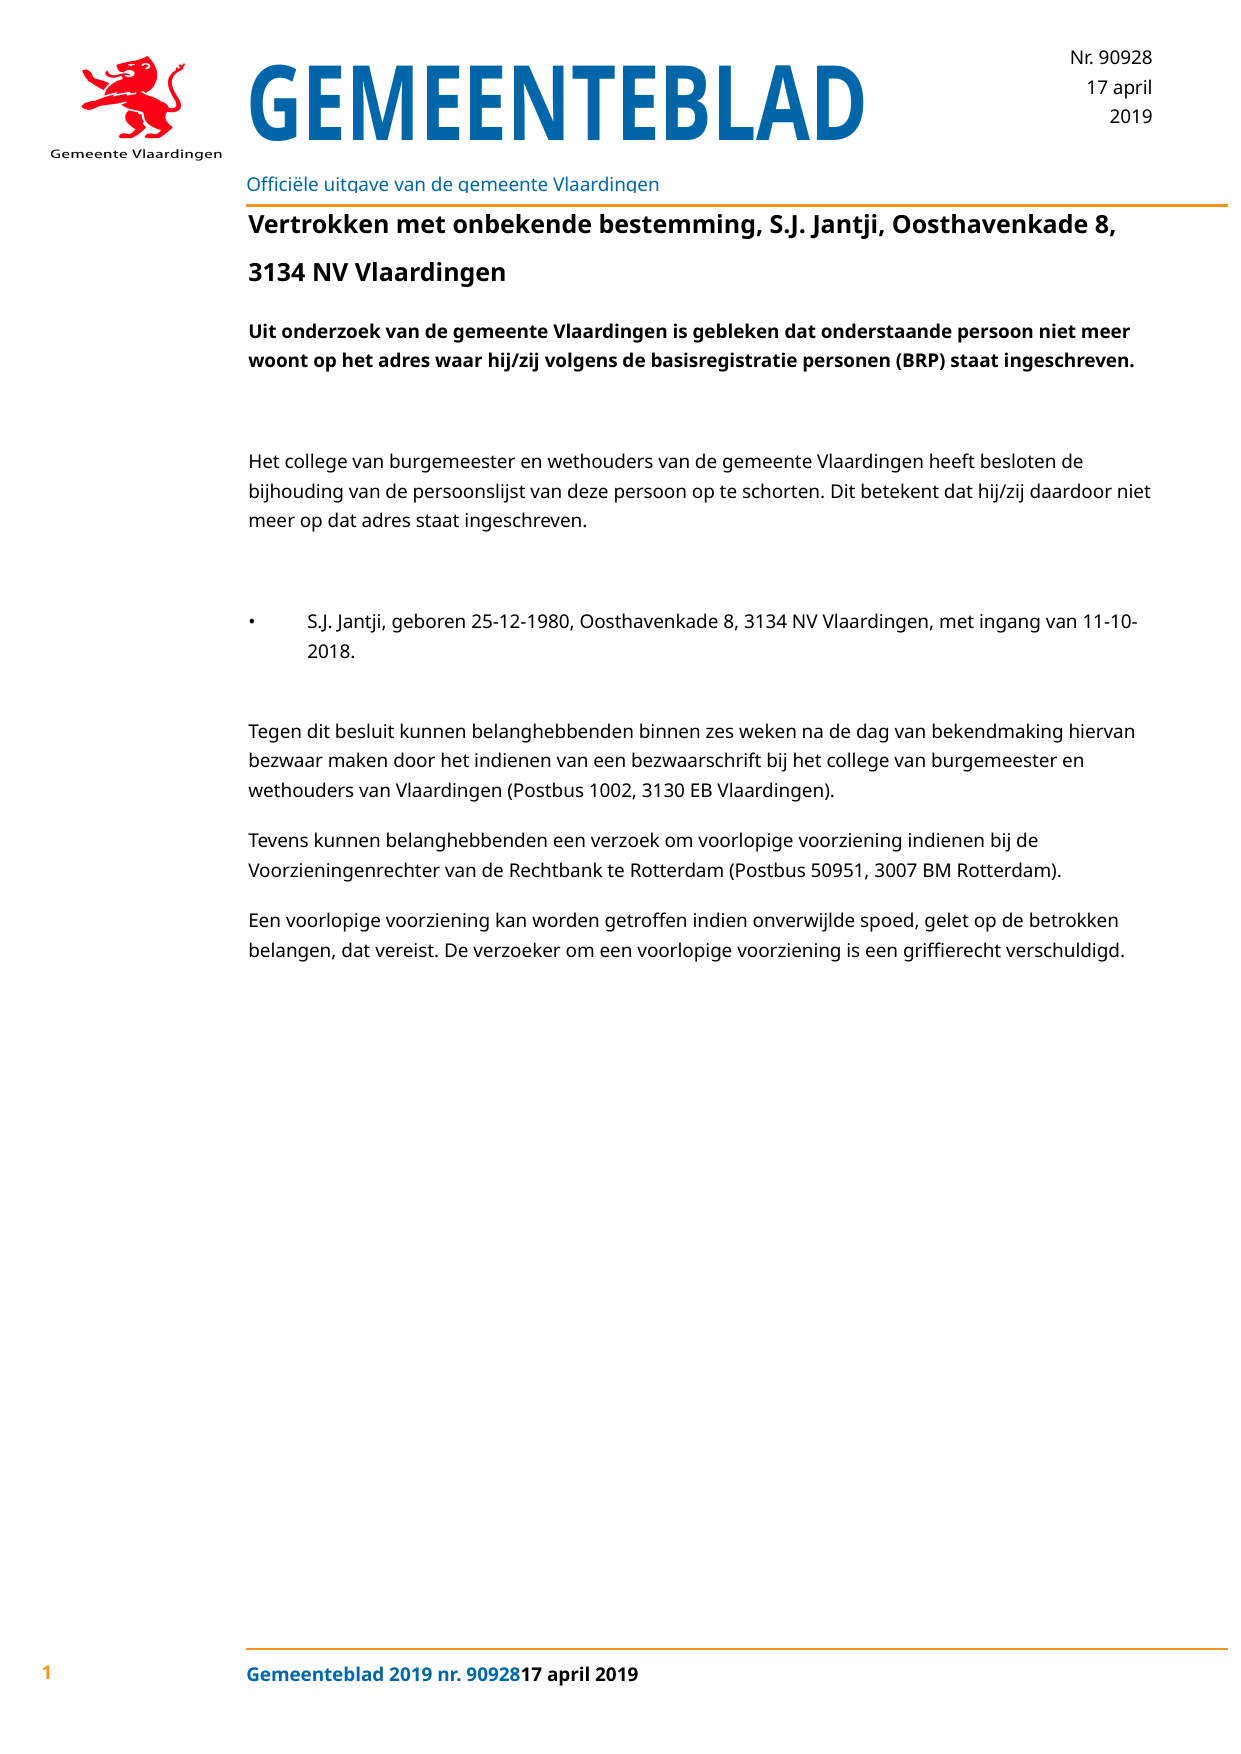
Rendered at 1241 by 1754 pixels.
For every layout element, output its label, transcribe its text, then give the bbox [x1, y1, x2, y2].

text Een voorlopige voorziening kan worden getroffen indien onverwijlde spoed, gelet op de betrokken belangen, dat vereist. De verzoeker om een voorlopige voorziening is een griffierecht verschuldigd. [248, 907, 1152, 963]
text Tegen dit besluit kunnen belanghebbenden binnen zes weken na de dag van bekendmaking hiervan bezwaar maken door het indienen van een bezwaarschrift bij het college van burgemeester en wethouders van Vlaardingen (Postbus 1002, 3130 EB Vlaardingen). [248, 718, 1152, 803]
text Het college van burgemeester en wethouders van de gemeente Vlaardingen heeft besloten de bijhouding van de persoonslijst van deze persoon op te schorten. Dit betekent dat hij/zij daardoor niet meer op dat adres staat ingeschreven. [248, 448, 1152, 533]
list S.J. Jantji, geboren 25-12-1980, Oosthavenkade 8, 3134 NV Vlaardingen, met ingang van 11-10-2018. [248, 608, 1152, 664]
text Uit onderzoek van de gemeente Vlaardingen is gebleken dat onderstaande persoon niet meer woont op het adres waar hij/zij volgens de basisregistratie personen (BRP) staat ingeschreven. [248, 318, 1152, 373]
picture [41, 47, 231, 172]
text Tevens kunnen belanghebbenden een verzoek om voorlopige voorziening indienen bij de Voorzieningenrechter van de Rechtbank te Rotterdam (Postbus 50951, 3007 BM Rotterdam). [248, 827, 1152, 883]
text Vertrokken met onbekende bestemming, S.J. Jantji, Oosthavenkade 8, 3134 NV Vlaardingen [248, 207, 1152, 288]
